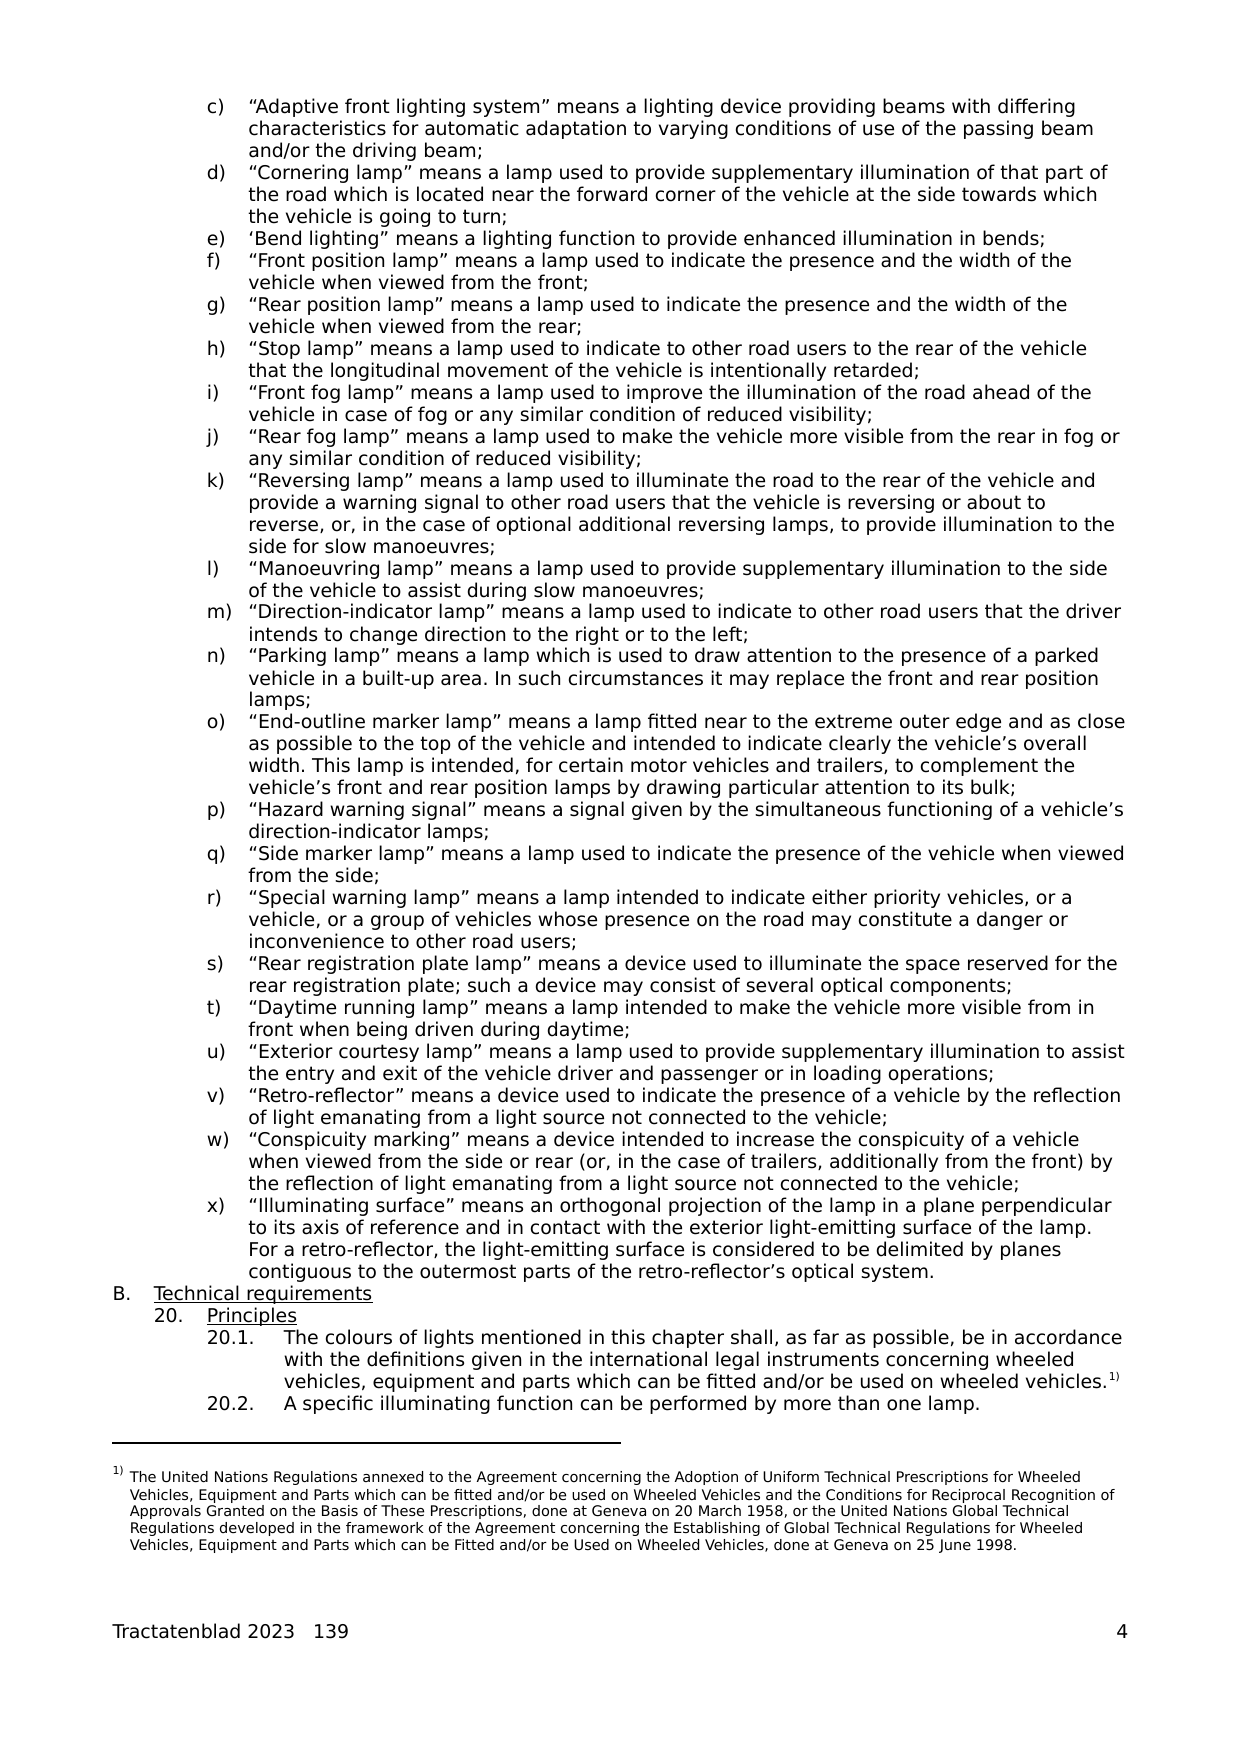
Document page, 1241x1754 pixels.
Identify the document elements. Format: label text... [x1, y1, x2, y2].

text u) “Exterior courtesy lamp” means a lamp used to provide supplementary illumination to assist the entry and exit of the vehicle driver and passenger or in loading operations; [207, 1041, 1128, 1085]
text s) “Rear registration plate lamp” means a device used to illuminate the space reserved for the rear registration plate; such a device may consist of several optical components; [207, 953, 1128, 997]
text v) “Retro-reflector” means a device used to indicate the presence of a vehicle by the reflection of light emanating from a light source not connected to the vehicle; [207, 1085, 1128, 1129]
text w) “Conspicuity marking” means a device intended to increase the conspicuity of a vehicle when viewed from the side or rear (or, in the case of trailers, additionally from the front) by the reflection of light emanating from a light source not connected to the vehicle; [207, 1129, 1128, 1195]
text 20. Principles [153, 1305, 1128, 1327]
text d) “Cornering lamp” means a lamp used to provide supplementary illumination of that part of the road which is located near the forward corner of the vehicle at the side towards which the vehicle is going to turn; [207, 162, 1128, 228]
text i) “Front fog lamp” means a lamp used to improve the illumination of the road ahead of the vehicle in case of fog or any similar condition of reduced visibility; [207, 382, 1128, 426]
text The United Nations Regulations annexed to the Agreement concerning the Adoption of Uniform Technical Prescriptions for Wheeled Vehicles, Equipment and Parts which can be fitted and/or be used on Wheeled Vehicles and the Conditions for Reciprocal Recognition of Approvals Granted on the Basis of These Prescriptions, done at Geneva on 20 March 1958, or the United Nations Global Technical Regulations developed in the framework of the Agreement concerning the Establishing of Global Technical Regulations for Wheeled Vehicles, Equipment and Parts which can be Fitted and/or be Used on Wheeled Vehicles, done at Geneva on 25 June 1998. [112, 1464, 1128, 1554]
text c) “Adaptive front lighting system” means a lighting device providing beams with differing characteristics for automatic adaptation to varying conditions of use of the passing beam and/or the driving beam; [207, 96, 1128, 162]
text o) “End-outline marker lamp” means a lamp fitted near to the extreme outer edge and as close as possible to the top of the vehicle and intended to indicate clearly the vehicle’s overall width. This lamp is intended, for certain motor vehicles and trailers, to complement the vehicle’s front and rear position lamps by drawing particular attention to its bulk; [207, 711, 1128, 799]
text m) “Direction-indicator lamp” means a lamp used to indicate to other road users that the driver intends to change direction to the right or to the left; [207, 601, 1128, 645]
text 20.2. A specific illuminating function can be performed by more than one lamp. [207, 1393, 1128, 1415]
text t) “Daytime running lamp” means a lamp intended to make the vehicle more visible from in front when being driven during daytime; [207, 997, 1128, 1041]
text f) “Front position lamp” means a lamp used to indicate the presence and the width of the vehicle when viewed from the front; [207, 250, 1128, 294]
text x) “Illuminating surface” means an orthogonal projection of the lamp in a plane perpendicular to its axis of reference and in contact with the exterior light-emitting surface of the lamp. For a retro-reflector, the light-emitting surface is considered to be delimited by planes contiguous to the outermost parts of the retro-reflector’s optical system. [207, 1195, 1128, 1283]
text B. Technical requirements [112, 1283, 1128, 1305]
text g) “Rear position lamp” means a lamp used to indicate the presence and the width of the vehicle when viewed from the rear; [207, 294, 1128, 338]
text 20.1. The colours of lights mentioned in this chapter shall, as far as possible, be in accordance with the definitions given in the international legal instruments concerning wheeled vehicles, equipment and parts which can be fitted and/or be used on wheeled vehicles. [207, 1327, 1128, 1393]
text q) “Side marker lamp” means a lamp used to indicate the presence of the vehicle when viewed from the side; [207, 843, 1128, 887]
text n) “Parking lamp” means a lamp which is used to draw attention to the presence of a parked vehicle in a built-up area. In such circumstances it may replace the front and rear position lamps; [207, 645, 1128, 711]
text h) “Stop lamp” means a lamp used to indicate to other road users to the rear of the vehicle that the longitudinal movement of the vehicle is intentionally retarded; [207, 338, 1128, 382]
text j) “Rear fog lamp” means a lamp used to make the vehicle more visible from the rear in fog or any similar condition of reduced visibility; [207, 426, 1128, 469]
text e) ‘Bend lighting” means a lighting function to provide enhanced illumination in bends; [207, 228, 1128, 250]
text l) “Manoeuvring lamp” means a lamp used to provide supplementary illumination to the side of the vehicle to assist during slow manoeuvres; [207, 557, 1128, 601]
text p) “Hazard warning signal” means a signal given by the simultaneous functioning of a vehicle’s direction-indicator lamps; [207, 799, 1128, 843]
text r) “Special warning lamp” means a lamp intended to indicate either priority vehicles, or a vehicle, or a group of vehicles whose presence on the road may constitute a danger or inconvenience to other road users; [207, 887, 1128, 953]
text k) “Reversing lamp” means a lamp used to illuminate the road to the rear of the vehicle and provide a warning signal to other road users that the vehicle is reversing or about to reverse, or, in the case of optional additional reversing lamps, to provide illumination to the side for slow manoeuvres; [207, 469, 1128, 557]
